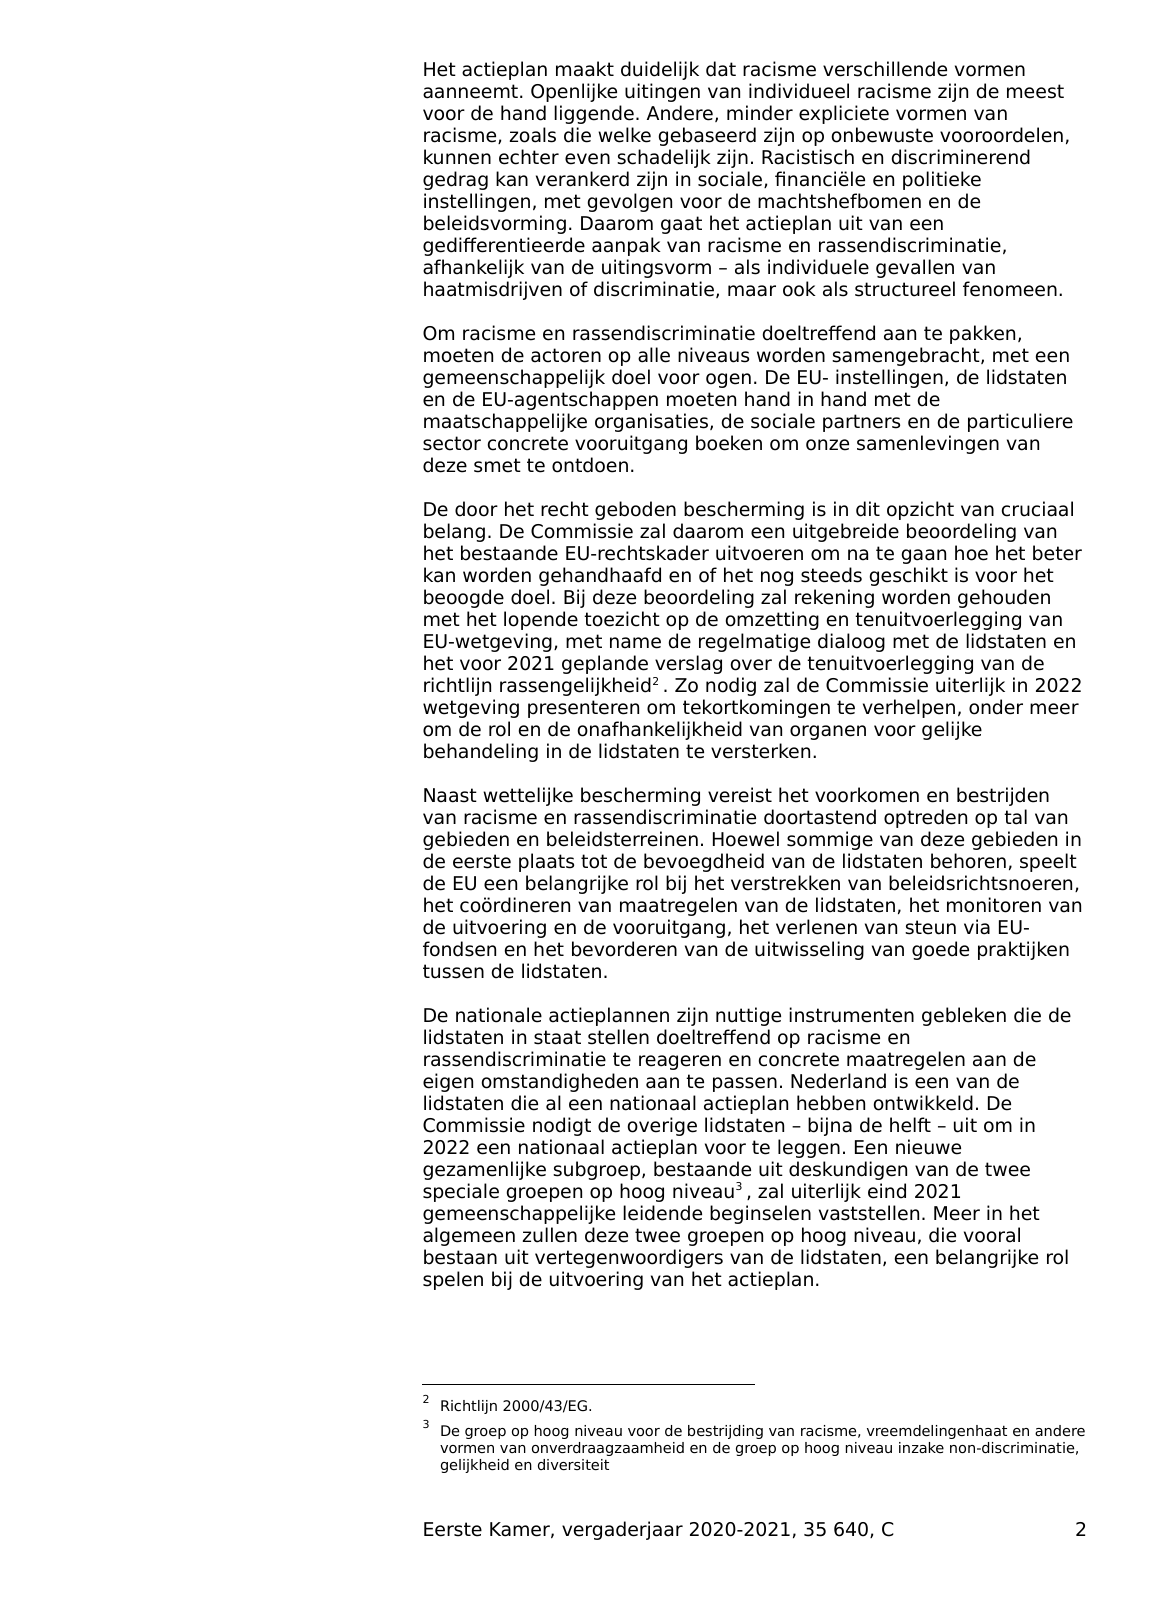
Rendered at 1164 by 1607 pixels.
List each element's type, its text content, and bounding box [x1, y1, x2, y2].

text De door het recht geboden bescherming is in dit opzicht van cruciaal belang. De Commissie zal daarom een uitgebreide beoordeling van het bestaande EU-rechtskader uitvoeren om na te gaan hoe het beter kan worden gehandhaafd en of het nog steeds geschikt is voor het beoogde doel. Bij deze beoordeling zal rekening worden gehouden met het lopende toezicht op de omzetting en tenuitvoerlegging van EU-wetgeving, met name de regelmatige dialoog met de lidstaten en het voor 2021 geplande verslag over de tenuitvoerlegging van de richtlijn rassengelijkheid. Zo nodig zal de Commissie uiterlijk in 2022 wetgeving presenteren om tekortkomingen te verhelpen, onder meer om de rol en de onafhankelijkheid van organen voor gelijke behandeling in de lidstaten te versterken. [422, 499, 1087, 763]
text Om racisme en rassendiscriminatie doeltreffend aan te pakken, moeten de actoren op alle niveaus worden samengebracht, met een gemeenschappelijk doel voor ogen. De EU- instellingen, de lidstaten en de EU-agentschappen moeten hand in hand met de maatschappelijke organisaties, de sociale partners en de particuliere sector concrete vooruitgang boeken om onze samenlevingen van deze smet te ontdoen. [422, 323, 1087, 477]
text De nationale actieplannen zijn nuttige instrumenten gebleken die de lidstaten in staat stellen doeltreffend op racisme en rassendiscriminatie te reageren en concrete maatregelen aan de eigen omstandigheden aan te passen. Nederland is een van de lidstaten die al een nationaal actieplan hebben ontwikkeld. De Commissie nodigt de overige lidstaten – bijna de helft – uit om in 2022 een nationaal actieplan voor te leggen. Een nieuwe gezamenlijke subgroep, bestaande uit deskundigen van de twee speciale groepen op hoog niveau, zal uiterlijk eind 2021 gemeenschappelijke leidende beginselen vaststellen. Meer in het algemeen zullen deze twee groepen op hoog niveau, die vooral bestaan uit vertegenwoordigers van de lidstaten, een belangrijke rol spelen bij de uitvoering van het actieplan. [422, 1005, 1087, 1291]
text Richtlijn 2000/43/EG. [422, 1393, 1087, 1416]
text Het actieplan maakt duidelijk dat racisme verschillende vormen aanneemt. Openlijke uitingen van individueel racisme zijn de meest voor de hand liggende. Andere, minder expliciete vormen van racisme, zoals die welke gebaseerd zijn op onbewuste vooroordelen, kunnen echter even schadelijk zijn. Racistisch en discriminerend gedrag kan verankerd zijn in sociale, financiële en politieke instellingen, met gevolgen voor de machtshefbomen en de beleidsvorming. Daarom gaat het actieplan uit van een gedifferentieerde aanpak van racisme en rassendiscriminatie, afhankelijk van de uitingsvorm – als individuele gevallen van haatmisdrijven of discriminatie, maar ook als structureel fenomeen. [422, 59, 1087, 301]
text Naast wettelijke bescherming vereist het voorkomen en bestrijden van racisme en rassendiscriminatie doortastend optreden op tal van gebieden en beleidsterreinen. Hoewel sommige van deze gebieden in de eerste plaats tot de bevoegdheid van de lidstaten behoren, speelt de EU een belangrijke rol bij het verstrekken van beleidsrichtsnoeren, het coördineren van maatregelen van de lidstaten, het monitoren van de uitvoering en de vooruitgang, het verlenen van steun via EU-fondsen en het bevorderen van de uitwisseling van goede praktijken tussen de lidstaten. [422, 785, 1087, 983]
text De groep op hoog niveau voor de bestrijding van racisme, vreemdelingenhaat en andere vormen van onverdraagzaamheid en de groep op hoog niveau inzake non-discriminatie, gelijkheid en diversiteit [422, 1418, 1087, 1474]
